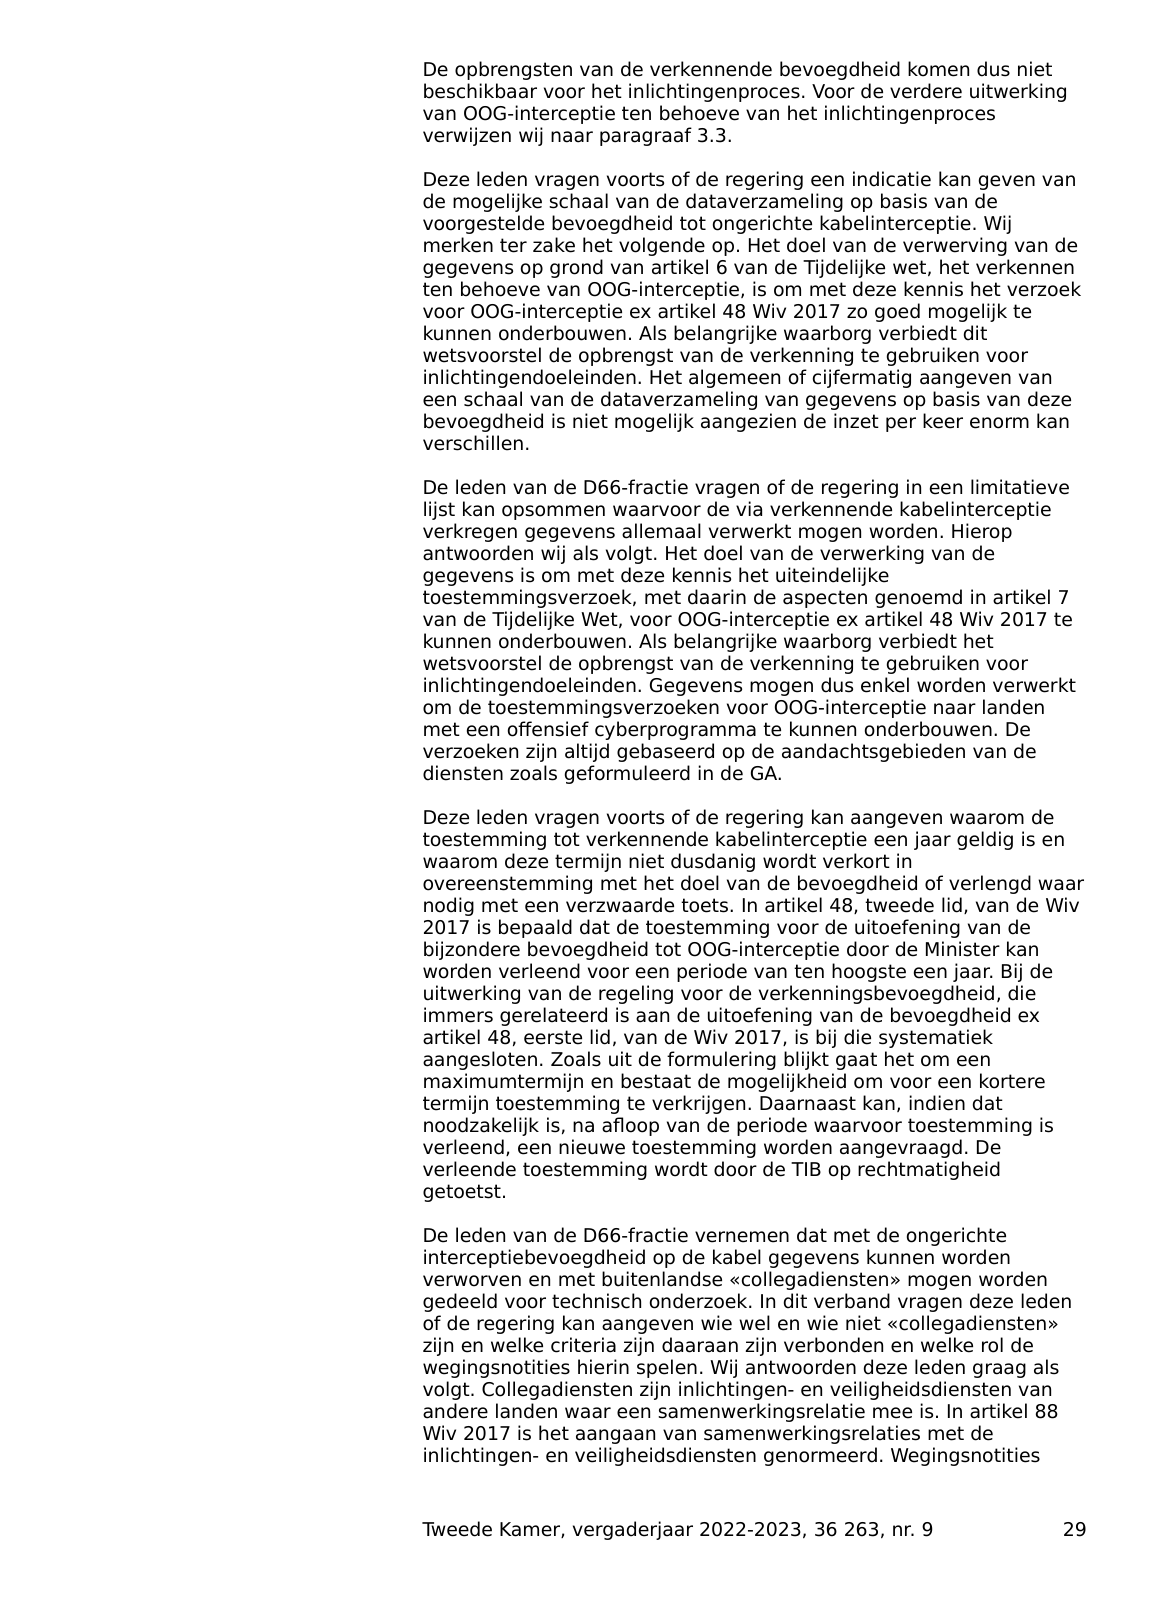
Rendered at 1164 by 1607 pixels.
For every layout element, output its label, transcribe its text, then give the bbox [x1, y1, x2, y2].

text De leden van de D66-fractie vernemen dat met de ongerichte interceptiebevoegdheid op de kabel gegevens kunnen worden verworven en met buitenlandse «collegadiensten» mogen worden gedeeld voor technisch onderzoek. In dit verband vragen deze leden of de regering kan aangeven wie wel en wie niet «collegadiensten» zijn en welke criteria zijn daaraan zijn verbonden en welke rol de wegingsnotities hierin spelen. Wij antwoorden deze leden graag als volgt. Collegadiensten zijn inlichtingen- en veiligheidsdiensten van andere landen waar een samenwerkingsrelatie mee is. In artikel 88 Wiv 2017 is het aangaan van samenwerkingsrelaties met de inlichtingen- en veiligheidsdiensten genormeerd. Wegingsnotities [422, 1225, 1087, 1467]
text Deze leden vragen voorts of de regering een indicatie kan geven van de mogelijke schaal van de dataverzameling op basis van de voorgestelde bevoegdheid tot ongerichte kabelinterceptie. Wij merken ter zake het volgende op. Het doel van de verwerving van de gegevens op grond van artikel 6 van de Tijdelijke wet, het verkennen ten behoeve van OOG-interceptie, is om met deze kennis het verzoek voor OOG-interceptie ex artikel 48 Wiv 2017 zo goed mogelijk te kunnen onderbouwen. Als belangrijke waarborg verbiedt dit wetsvoorstel de opbrengst van de verkenning te gebruiken voor inlichtingendoeleinden. Het algemeen of cijfermatig aangeven van een schaal van de dataverzameling van gegevens op basis van deze bevoegdheid is niet mogelijk aangezien de inzet per keer enorm kan verschillen. [422, 169, 1087, 455]
text De opbrengsten van de verkennende bevoegdheid komen dus niet beschikbaar voor het inlichtingenproces. Voor de verdere uitwerking van OOG-interceptie ten behoeve van het inlichtingenproces verwijzen wij naar paragraaf 3.3. [422, 59, 1087, 147]
text De leden van de D66-fractie vragen of de regering in een limitatieve lijst kan opsommen waarvoor de via verkennende kabelinterceptie verkregen gegevens allemaal verwerkt mogen worden. Hierop antwoorden wij als volgt. Het doel van de verwerking van de gegevens is om met deze kennis het uiteindelijke toestemmingsverzoek, met daarin de aspecten genoemd in artikel 7 van de Tijdelijke Wet, voor OOG-interceptie ex artikel 48 Wiv 2017 te kunnen onderbouwen. Als belangrijke waarborg verbiedt het wetsvoorstel de opbrengst van de verkenning te gebruiken voor inlichtingendoeleinden. Gegevens mogen dus enkel worden verwerkt om de toestemmingsverzoeken voor OOG-interceptie naar landen met een offensief cyberprogramma te kunnen onderbouwen. De verzoeken zijn altijd gebaseerd op de aandachtsgebieden van de diensten zoals geformuleerd in de GA. [422, 477, 1087, 785]
text Deze leden vragen voorts of de regering kan aangeven waarom de toestemming tot verkennende kabelinterceptie een jaar geldig is en waarom deze termijn niet dusdanig wordt verkort in overeenstemming met het doel van de bevoegdheid of verlengd waar nodig met een verzwaarde toets. In artikel 48, tweede lid, van de Wiv 2017 is bepaald dat de toestemming voor de uitoefening van de bijzondere bevoegdheid tot OOG-interceptie door de Minister kan worden verleend voor een periode van ten hoogste een jaar. Bij de uitwerking van de regeling voor de verkenningsbevoegdheid, die immers gerelateerd is aan de uitoefening van de bevoegdheid ex artikel 48, eerste lid, van de Wiv 2017, is bij die systematiek aangesloten. Zoals uit de formulering blijkt gaat het om een maximumtermijn en bestaat de mogelijkheid om voor een kortere termijn toestemming te verkrijgen. Daarnaast kan, indien dat noodzakelijk is, na afloop van de periode waarvoor toestemming is verleend, een nieuwe toestemming worden aangevraagd. De verleende toestemming wordt door de TIB op rechtmatigheid getoetst. [422, 807, 1087, 1203]
